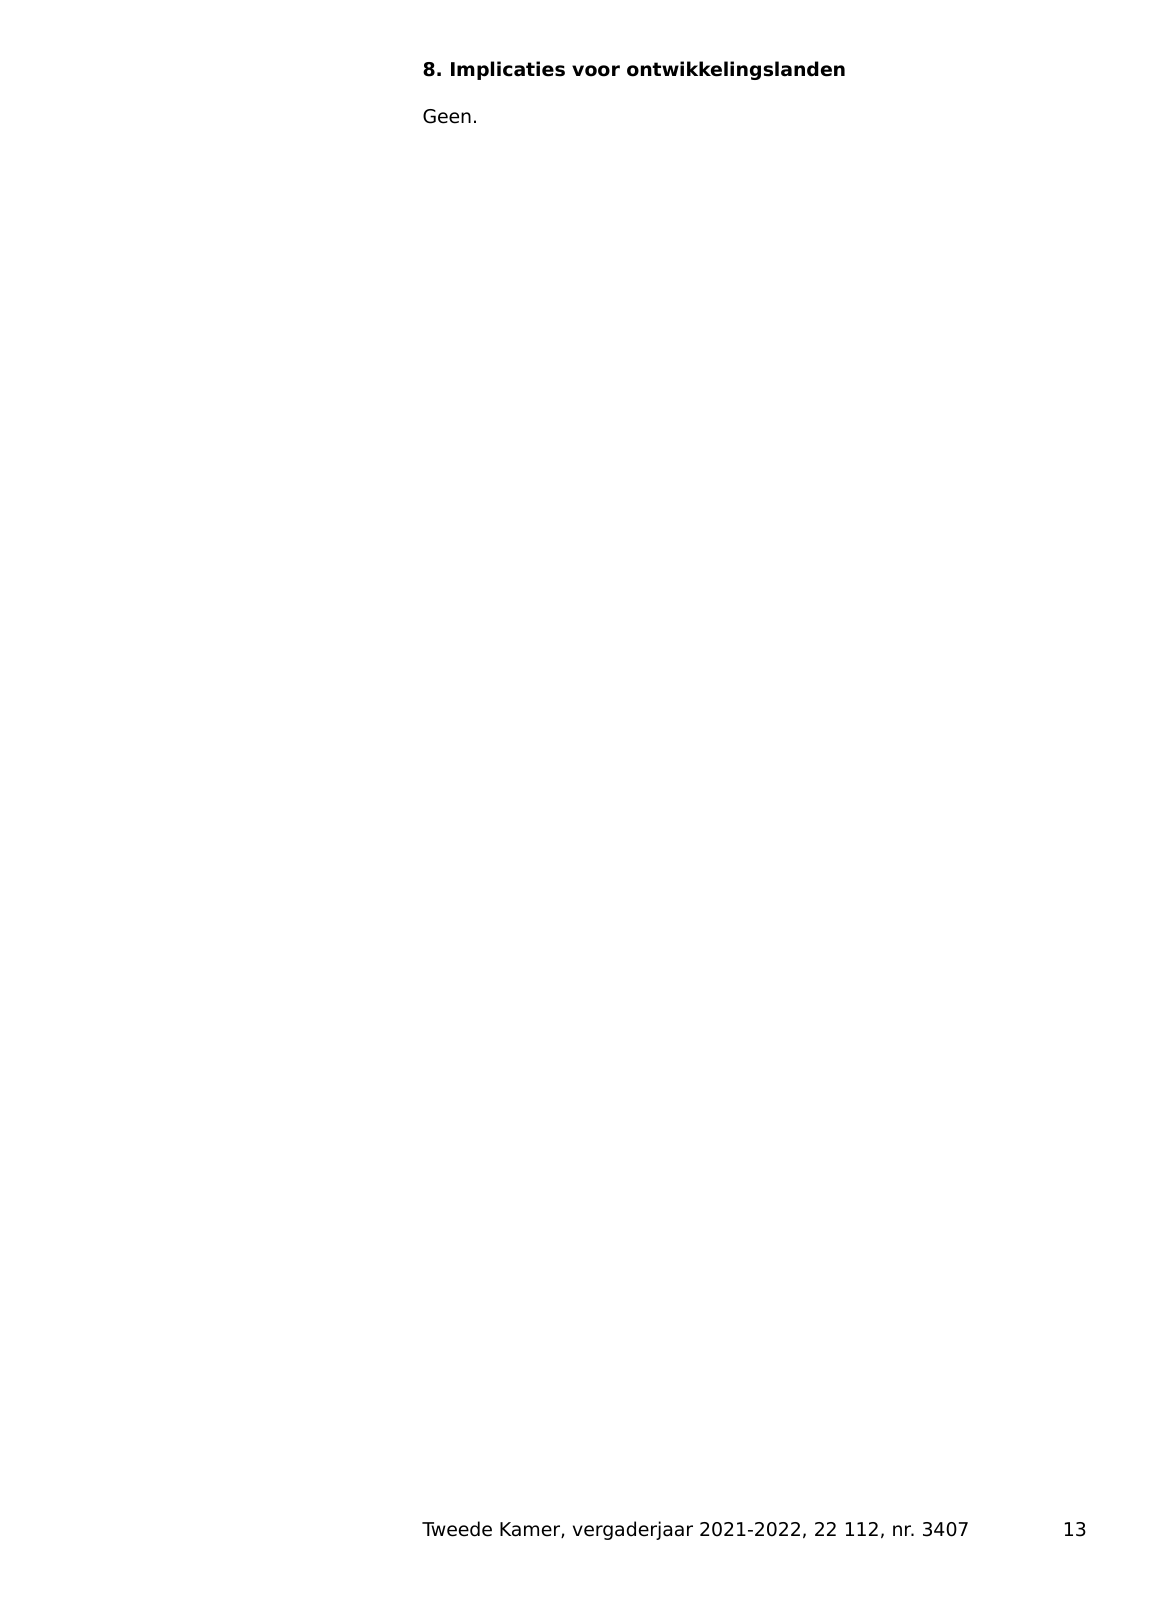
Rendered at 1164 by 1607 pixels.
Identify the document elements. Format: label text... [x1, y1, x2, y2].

subtitle 8. Implicaties voor ontwikkelingslanden [422, 59, 1087, 81]
text Geen. [422, 106, 1087, 128]
